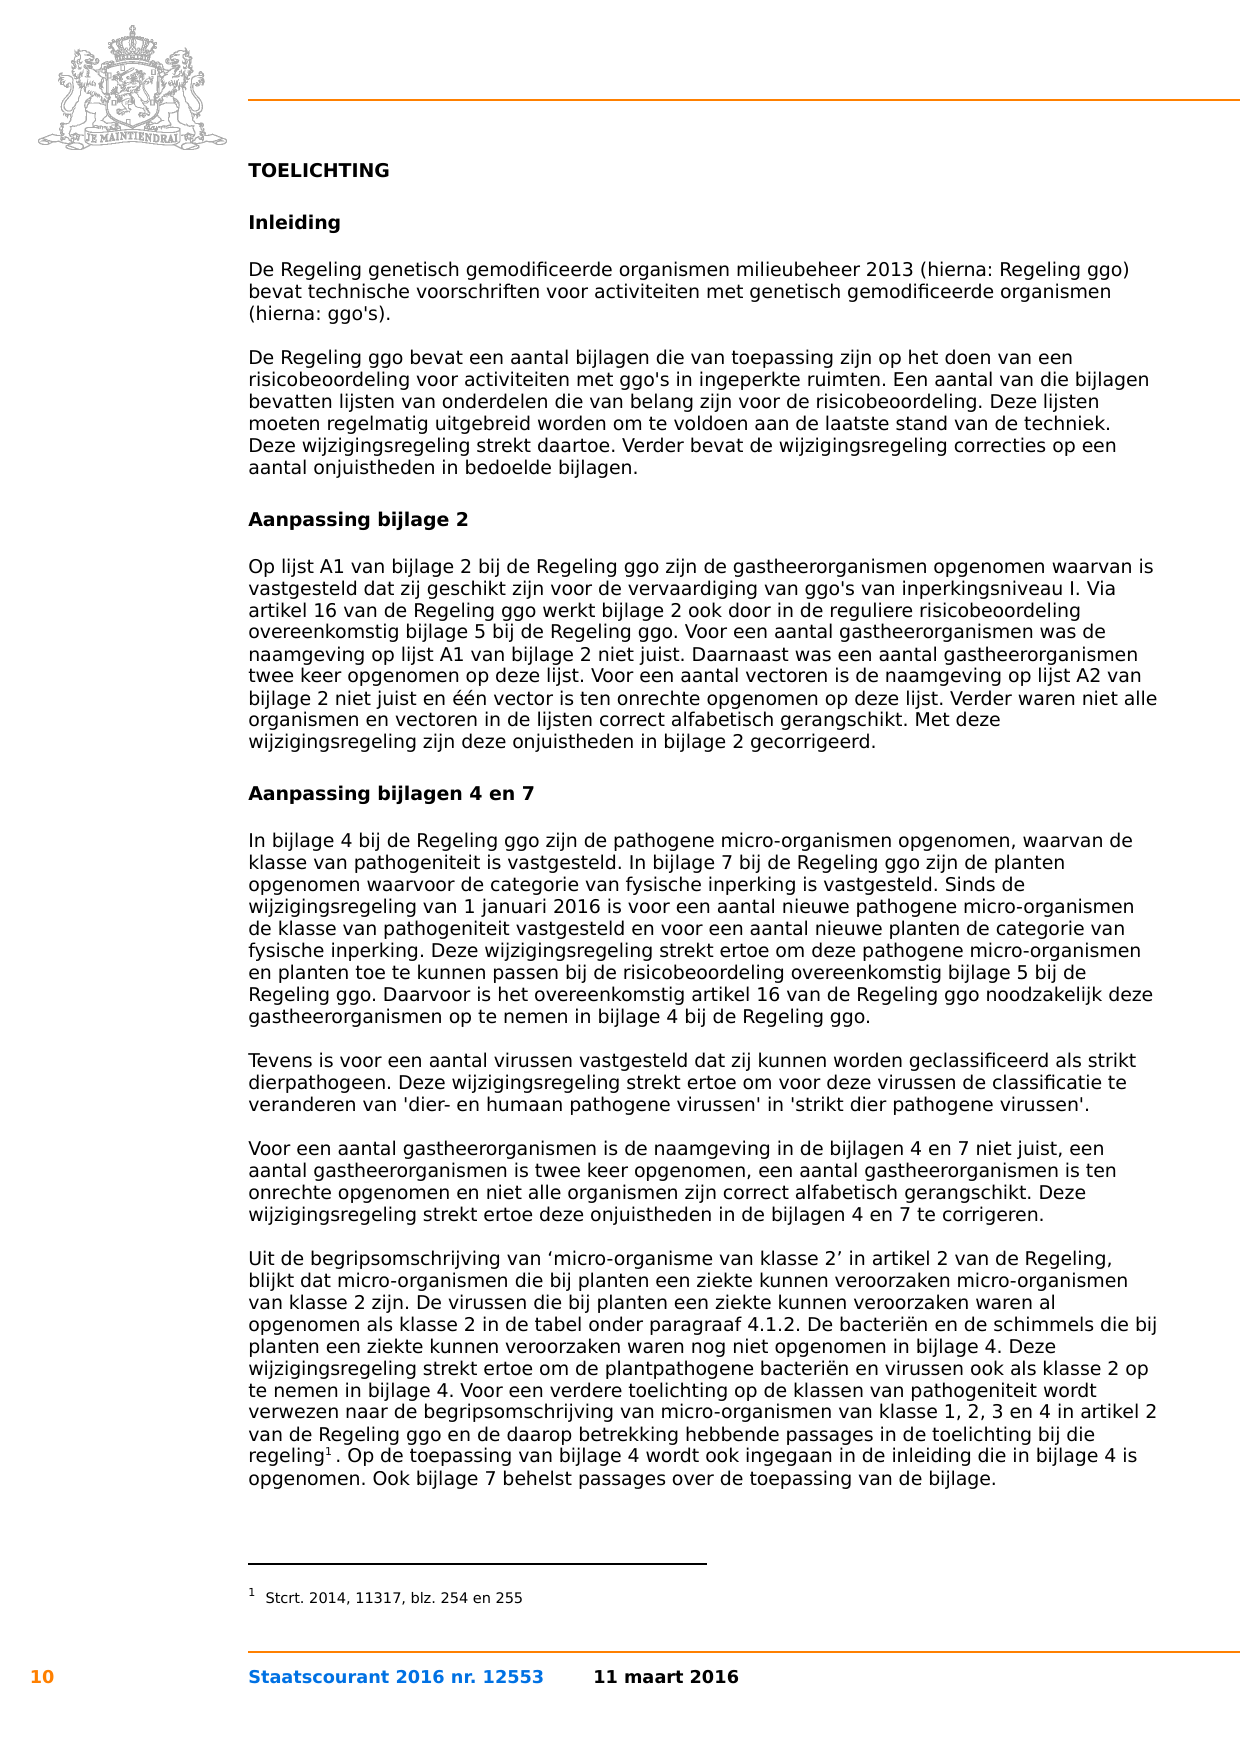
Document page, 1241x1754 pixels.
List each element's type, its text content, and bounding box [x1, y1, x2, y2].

subtitle TOELICHTING [248, 160, 1163, 182]
text Stcrt. 2014, 11317, blz. 254 en 255 [248, 1586, 1163, 1608]
text Tevens is voor een aantal virussen vastgesteld dat zij kunnen worden geclassificeerd als strikt dierpathogeen. Deze wijzigingsregeling strekt ertoe om voor deze virussen de classificatie te veranderen van 'dier- en humaan pathogene virussen' in 'strikt dier pathogene virussen'. [248, 1050, 1163, 1116]
picture [38, 25, 227, 150]
text Uit de begripsomschrijving van ‘micro-organisme van klasse 2’ in artikel 2 van de Regeling, blijkt dat micro-organismen die bij planten een ziekte kunnen veroorzaken micro-organismen van klasse 2 zijn. De virussen die bij planten een ziekte kunnen veroorzaken waren al opgenomen als klasse 2 in de tabel onder paragraaf 4.1.2. De bacteriën en de schimmels die bij planten een ziekte kunnen veroorzaken waren nog niet opgenomen in bijlage 4. Deze wijzigingsregeling strekt ertoe om de plantpathogene bacteriën en virussen ook als klasse 2 op te nemen in bijlage 4. Voor een verdere toelichting op de klassen van pathogeniteit wordt verwezen naar de begripsomschrijving van micro-organismen van klasse 1, 2, 3 en 4 in artikel 2 van de Regeling ggo en de daarop betrekking hebbende passages in de toelichting bij die regeling. Op de toepassing van bijlage 4 wordt ook ingegaan in de inleiding die in bijlage 4 is opgenomen. Ook bijlage 7 behelst passages over de toepassing van de bijlage. [248, 1248, 1163, 1489]
text Voor een aantal gastheerorganismen is de naamgeving in de bijlagen 4 en 7 niet juist, een aantal gastheerorganismen is twee keer opgenomen, een aantal gastheerorganismen is ten onrechte opgenomen en niet alle organismen zijn correct alfabetisch gerangschikt. Deze wijzigingsregeling strekt ertoe deze onjuistheden in de bijlagen 4 en 7 te corrigeren. [248, 1138, 1163, 1226]
text Op lijst A1 van bijlage 2 bij de Regeling ggo zijn de gastheerorganismen opgenomen waarvan is vastgesteld dat zij geschikt zijn voor de vervaardiging van ggo's van inperkingsniveau I. Via artikel 16 van de Regeling ggo werkt bijlage 2 ook door in de reguliere risicobeoordeling overeenkomstig bijlage 5 bij de Regeling ggo. Voor een aantal gastheerorganismen was de naamgeving op lijst A1 van bijlage 2 niet juist. Daarnaast was een aantal gastheerorganismen twee keer opgenomen op deze lijst. Voor een aantal vectoren is de naamgeving op lijst A2 van bijlage 2 niet juist en één vector is ten onrechte opgenomen op deze lijst. Verder waren niet alle organismen en vectoren in de lijsten correct alfabetisch gerangschikt. Met deze wijzigingsregeling zijn deze onjuistheden in bijlage 2 gecorrigeerd. [248, 556, 1163, 753]
subtitle Aanpassing bijlagen 4 en 7 [248, 783, 1163, 805]
subtitle Aanpassing bijlage 2 [248, 508, 1163, 531]
text In bijlage 4 bij de Regeling ggo zijn de pathogene micro-organismen opgenomen, waarvan de klasse van pathogeniteit is vastgesteld. In bijlage 7 bij de Regeling ggo zijn de planten opgenomen waarvoor de categorie van fysische inperking is vastgesteld. Sinds de wijzigingsregeling van 1 januari 2016 is voor een aantal nieuwe pathogene micro-organismen de klasse van pathogeniteit vastgesteld en voor een aantal nieuwe planten de categorie van fysische inperking. Deze wijzigingsregeling strekt ertoe om deze pathogene micro-organismen en planten toe te kunnen passen bij de risicobeoordeling overeenkomstig bijlage 5 bij de Regeling ggo. Daarvoor is het overeenkomstig artikel 16 van de Regeling ggo noodzakelijk deze gastheerorganismen op te nemen in bijlage 4 bij de Regeling ggo. [248, 830, 1163, 1028]
subtitle Inleiding [248, 212, 1163, 234]
text De Regeling genetisch gemodificeerde organismen milieubeheer 2013 (hierna: Regeling ggo) bevat technische voorschriften voor activiteiten met genetisch gemodificeerde organismen (hierna: ggo's). [248, 259, 1163, 325]
text De Regeling ggo bevat een aantal bijlagen die van toepassing zijn op het doen van een risicobeoordeling voor activiteiten met ggo's in ingeperkte ruimten. Een aantal van die bijlagen bevatten lijsten van onderdelen die van belang zijn voor de risicobeoordeling. Deze lijsten moeten regelmatig uitgebreid worden om te voldoen aan de laatste stand van de techniek. Deze wijzigingsregeling strekt daartoe. Verder bevat de wijzigingsregeling correcties op een aantal onjuistheden in bedoelde bijlagen. [248, 347, 1163, 478]
